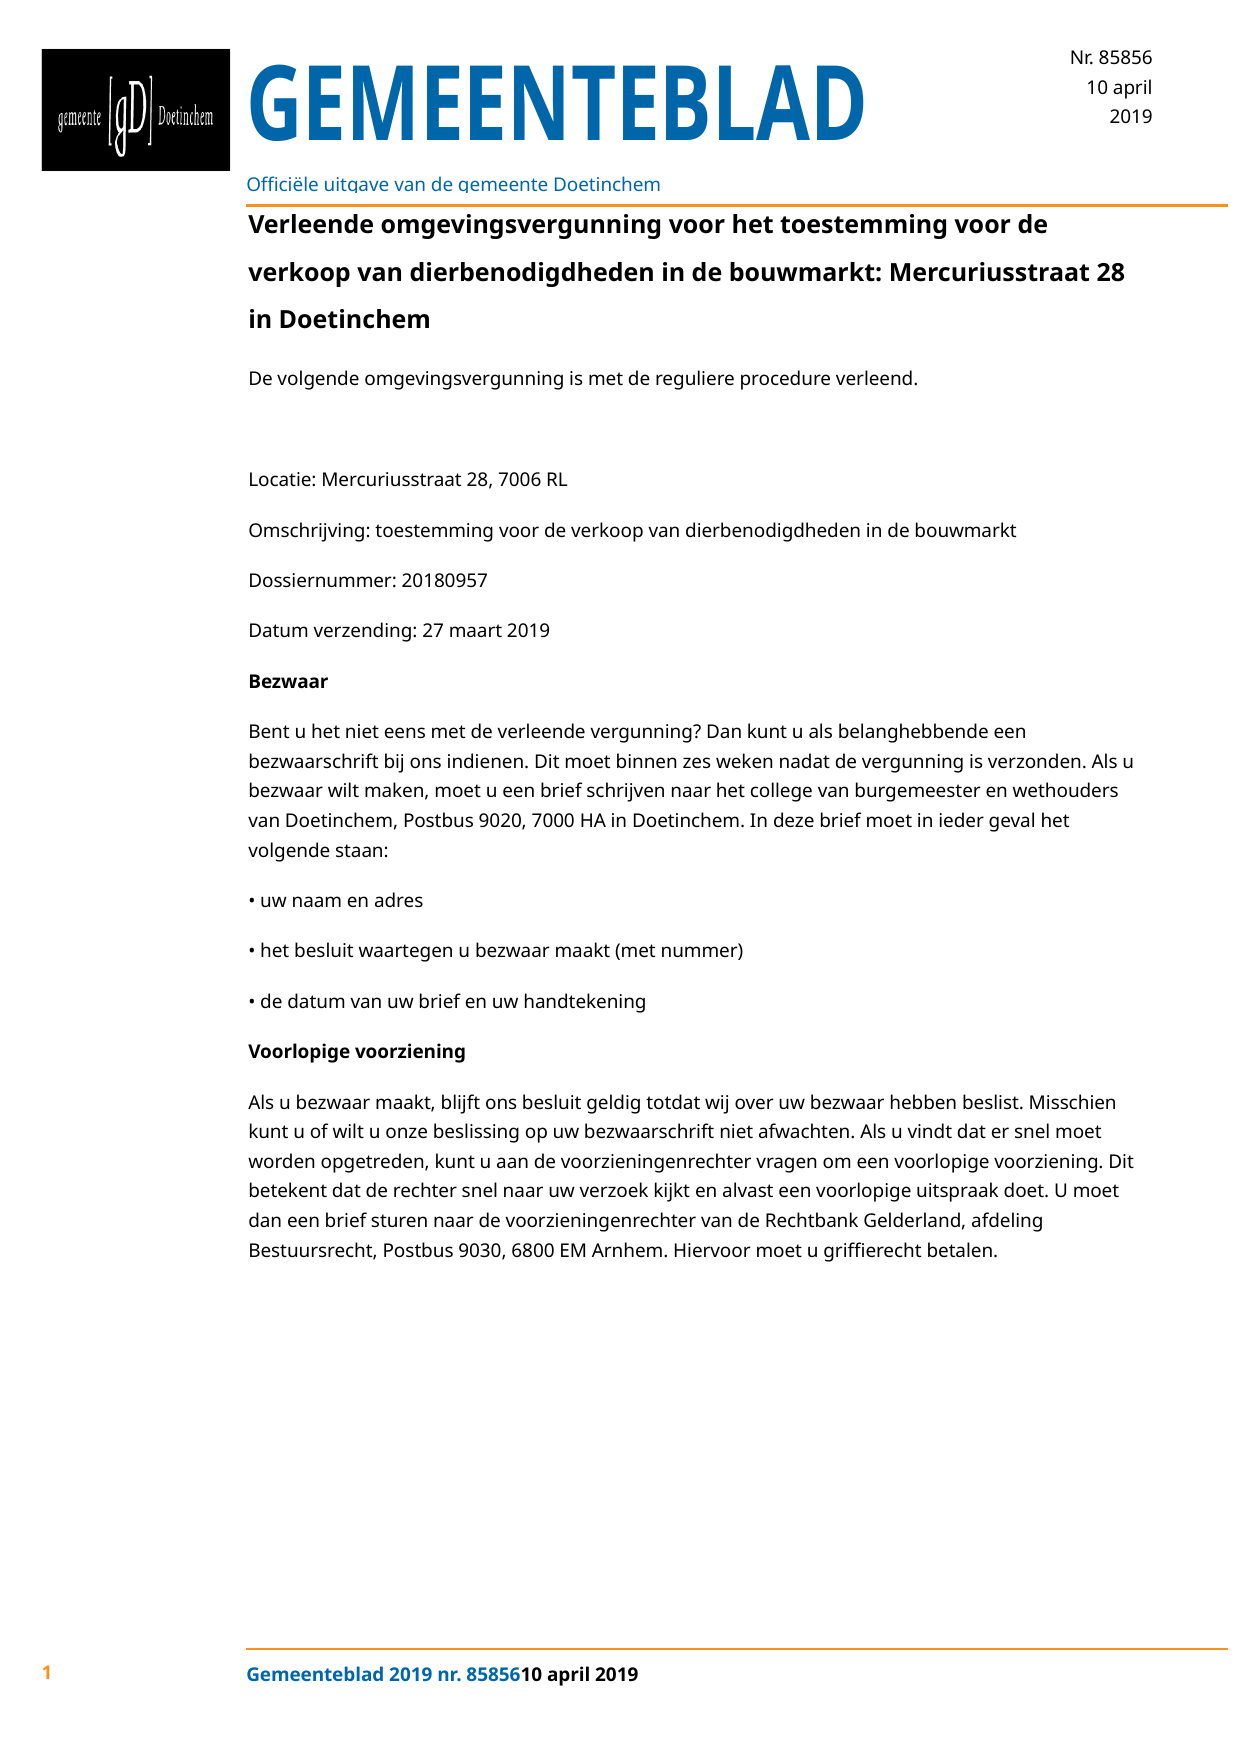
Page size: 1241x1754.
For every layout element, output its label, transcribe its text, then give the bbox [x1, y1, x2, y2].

text De volgende omgevingsvergunning is met de reguliere procedure verleend. [248, 366, 1152, 391]
text Bent u het niet eens met de verleende vergunning? Dan kunt u als belanghebbende een bezwaarschrift bij ons indienen. Dit moet binnen zes weken nadat de vergunning is verzonden. Als u bezwaar wilt maken, moet u een brief schrijven naar het college van burgemeester en wethouders van Doetinchem, Postbus 9020, 7000 HA in Doetinchem. In deze brief moet in ieder geval het volgende staan: [248, 718, 1152, 862]
text • het besluit waartegen u bezwaar maakt (met nummer) [248, 938, 1152, 963]
text Bezwaar [248, 668, 1152, 694]
text • de datum van uw brief en uw handtekening [248, 988, 1152, 1014]
text Voorlopige voorziening [248, 1038, 1152, 1064]
text Omschrijving: toestemming voor de verkoop van dierbenodigdheden in de bouwmarkt [248, 517, 1152, 542]
picture [41, 47, 231, 172]
text • uw naam en adres [248, 887, 1152, 913]
text Dossiernummer: 20180957 [248, 567, 1152, 593]
text Datum verzending: 27 maart 2019 [248, 618, 1152, 643]
text Locatie: Mercuriusstraat 28, 7006 RL [248, 466, 1152, 492]
text Verleende omgevingsvergunning voor het toestemming voor de verkoop van dierbenodigdheden in de bouwmarkt: Mercuriusstraat 28 in Doetinchem [248, 207, 1152, 336]
text Als u bezwaar maakt, blijft ons besluit geldig totdat wij over uw bezwaar hebben beslist. Misschien kunt u of wilt u onze beslissing op uw bezwaarschrift niet afwachten. Als u vindt dat er snel moet worden opgetreden, kunt u aan de voorzieningenrechter vragen om een voorlopige voorziening. Dit betekent dat de rechter snel naar uw verzoek kijkt en alvast een voorlopige uitspraak doet. U moet dan een brief sturen naar de voorzieningenrechter van de Rechtbank Gelderland, afdeling Bestuursrecht, Postbus 9030, 6800 EM Arnhem. Hiervoor moet u griffierecht betalen. [248, 1089, 1152, 1262]
